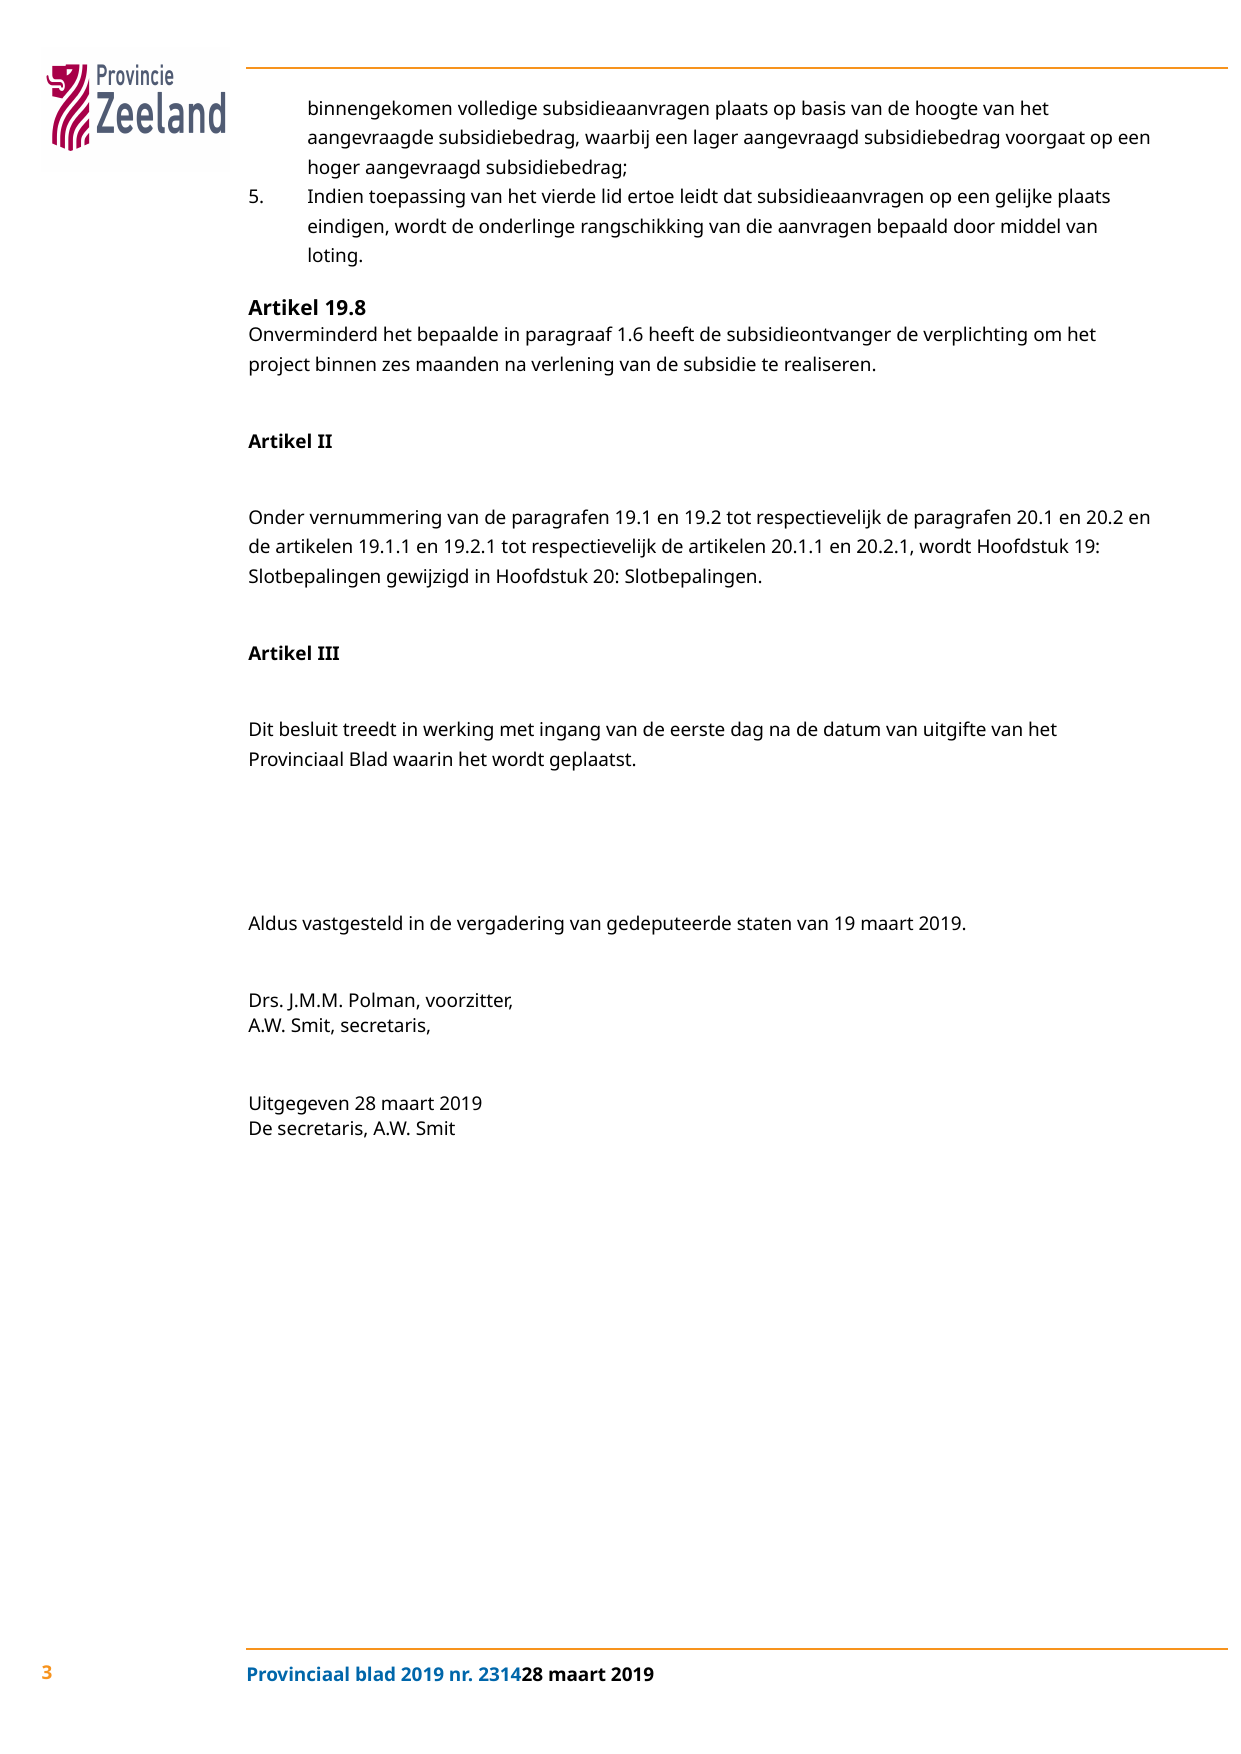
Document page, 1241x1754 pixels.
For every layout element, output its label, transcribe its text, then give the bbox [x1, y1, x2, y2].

text Onder vernummering van de paragrafen 19.1 en 19.2 tot respectievelijk de paragrafen 20.1 en 20.2 en [248, 504, 1152, 530]
text De secretaris, A.W. Smit [248, 1116, 1152, 1141]
list binnengekomen volledige subsidieaanvragen plaats op basis van de hoogte van het aangevraagde subsidiebedrag, waarbij een lager aangevraagd subsidiebedrag voorgaat op een hoger aangevraagd subsidiebedrag; [248, 95, 1152, 180]
text Artikel II [248, 426, 1152, 455]
text Drs. J.M.M. Polman, voorzitter, [248, 987, 1152, 1013]
text Artikel 19.8 [248, 293, 1152, 322]
text Onverminderd het bepaalde in paragraaf 1.6 heeft de subsidieontvanger de verplichting om het project binnen zes maanden na verlening van de subsidie te realiseren. [248, 322, 1152, 377]
text Artikel III [248, 638, 1152, 667]
picture [41, 47, 231, 172]
text Dit besluit treedt in werking met ingang van de eerste dag na de datum van uitgifte van het Provinciaal Blad waarin het wordt geplaatst. [248, 716, 1152, 771]
text Uitgegeven 28 maart 2019 [248, 1090, 1152, 1116]
text Slotbepalingen gewijzigd in Hoofdstuk 20: Slotbepalingen. [248, 563, 1152, 589]
text de artikelen 19.1.1 en 19.2.1 tot respectievelijk de artikelen 20.1.1 en 20.2.1, wordt Hoofdstuk 19: [248, 534, 1152, 559]
text A.W. Smit, secretaris, [248, 1013, 1152, 1038]
list Indien toepassing van het vierde lid ertoe leidt dat subsidieaanvragen op een gelijke plaats eindigen, wordt de onderlinge rangschikking van die aanvragen bepaald door middel van loting. [248, 183, 1152, 268]
text Aldus vastgesteld in de vergadering van gedeputeerde staten van 19 maart 2019. [248, 910, 1152, 935]
